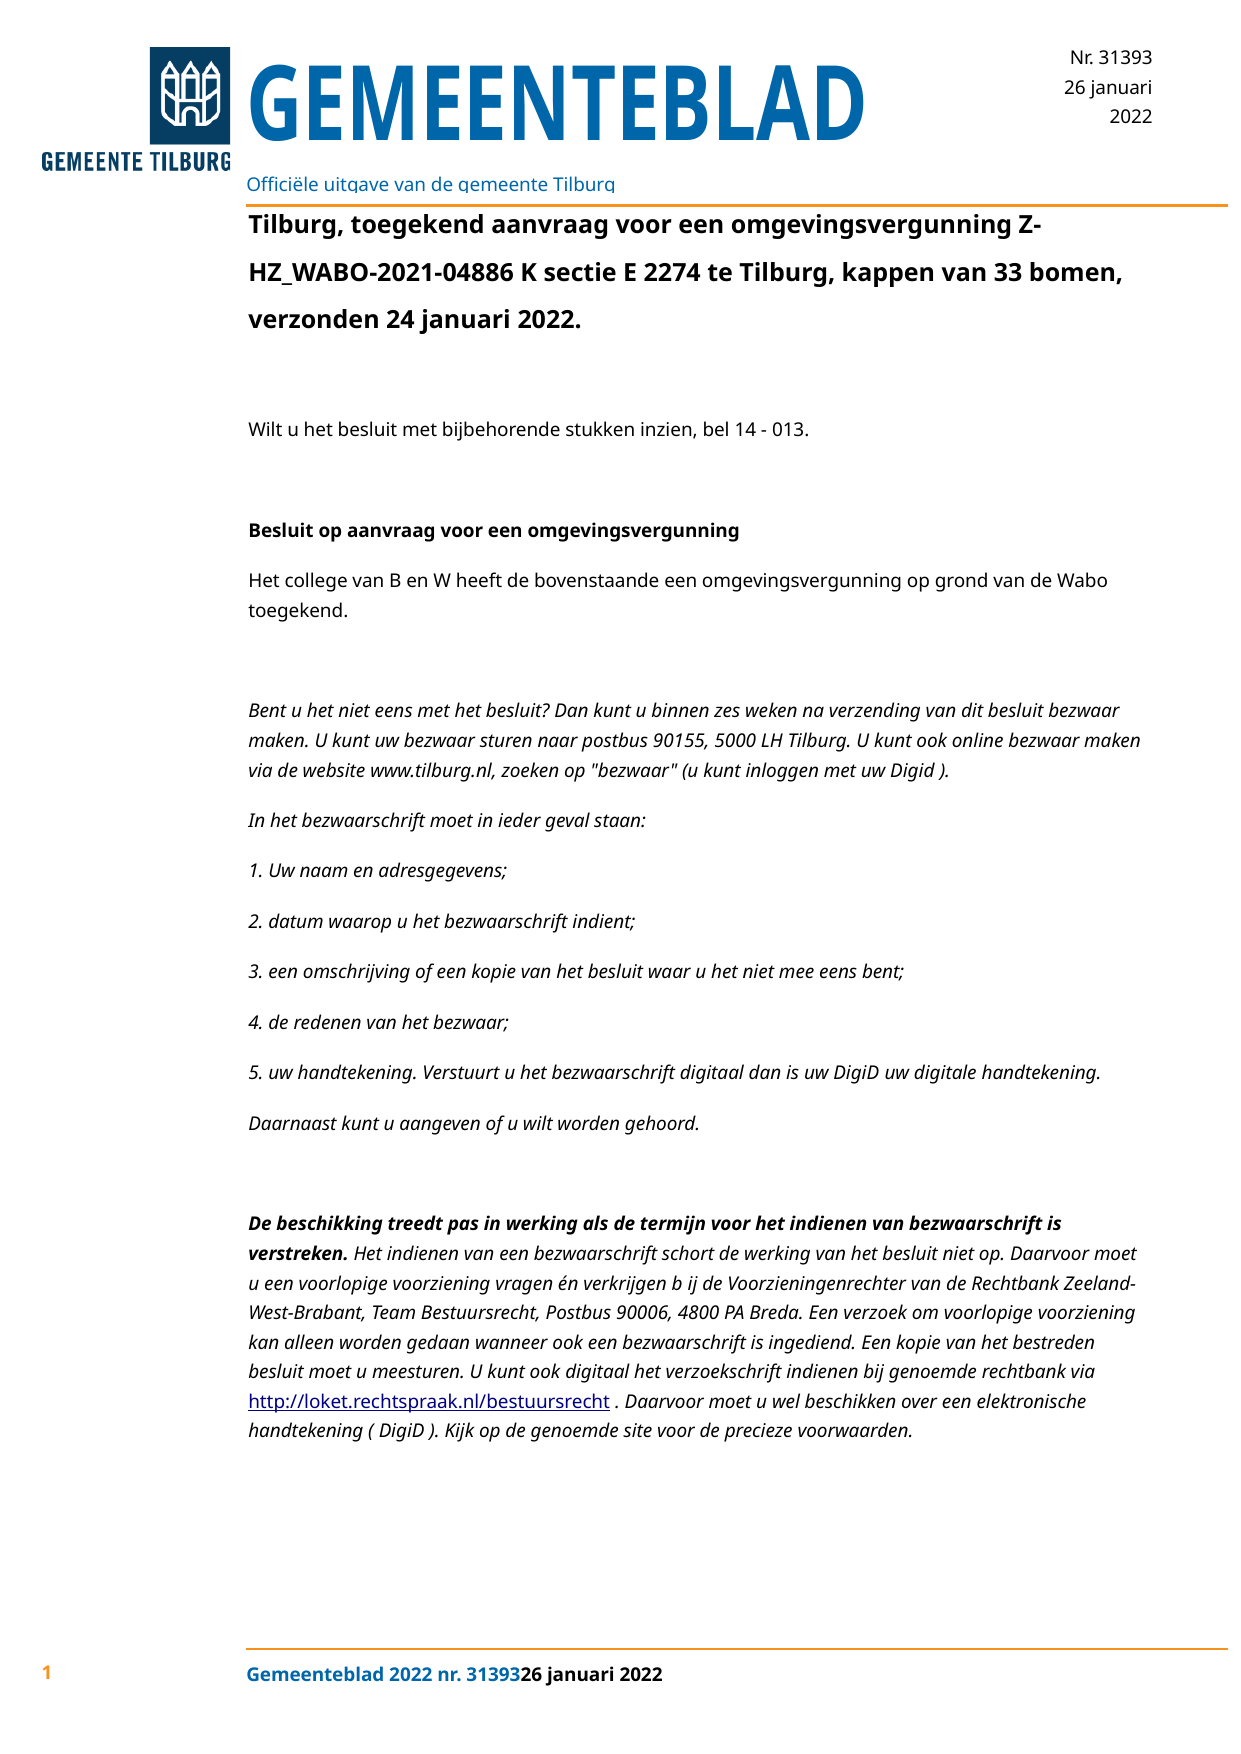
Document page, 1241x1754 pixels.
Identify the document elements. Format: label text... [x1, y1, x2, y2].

picture [41, 47, 231, 172]
text Bent u het niet eens met het besluit? Dan kunt u binnen zes weken na verzending van dit besluit bezwaar maken. U kunt uw bezwaar sturen naar postbus 90155, 5000 LH Tilburg. U kunt ook online bezwaar maken via de website www.tilburg.nl, zoeken op "bezwaar" (u kunt inloggen met uw Digid ). [248, 698, 1152, 782]
text 5. uw handtekening. Verstuurt u het bezwaarschrift digitaal dan is uw DigiD uw digitale handtekening. [248, 1059, 1152, 1085]
text 2. datum waarop u het bezwaarschrift indient; [248, 908, 1152, 934]
text In het bezwaarschrift moet in ieder geval staan: [248, 807, 1152, 833]
text Daarnaast kunt u aangeven of u wilt worden gehoord. [248, 1110, 1152, 1135]
text 1. Uw naam en adresgegevens; [248, 858, 1152, 883]
text 4. de redenen van het bezwaar; [248, 1009, 1152, 1034]
text 3. een omschrijving of een kopie van het besluit waar u het niet mee eens bent; [248, 958, 1152, 984]
text Wilt u het besluit met bijbehorende stukken inzien, bel 14 - 013. [248, 416, 1152, 442]
text Tilburg, toegekend aanvraag voor een omgevingsvergunning Z-HZ_WABO-2021-04886 K sectie E 2274 te Tilburg, kappen van 33 bomen, verzonden 24 januari 2022. [248, 207, 1152, 336]
text De beschikking treedt pas in werking als de termijn voor het indienen van bezwaarschrift is verstreken. Het indienen van een bezwaarschrift schort de werking van het besluit niet op. Daarvoor moet u een voorlopige voorziening vragen én verkrijgen b ij de Voorzieningenrechter van de Rechtbank Zeeland-West-Brabant, Team Bestuursrecht, Postbus 90006, 4800 PA Breda. Een verzoek om voorlopige voorziening kan alleen worden gedaan wanneer ook een bezwaarschrift is ingediend. Een kopie van het bestreden besluit moet u meesturen. U kunt ook digitaal het verzoekschrift indienen bij genoemde rechtbank via http://loket.rechtspraak.nl/bestuursrecht . Daarvoor moet u wel beschikken over een elektronische handtekening ( DigiD ). Kijk op de genoemde site voor de precieze voorwaarden. [248, 1211, 1152, 1443]
text Het college van B en W heeft de bovenstaande een omgevingsvergunning op grond van de Wabo toegekend. [248, 567, 1152, 622]
text Besluit op aanvraag voor een omgevingsvergunning [248, 517, 1152, 542]
